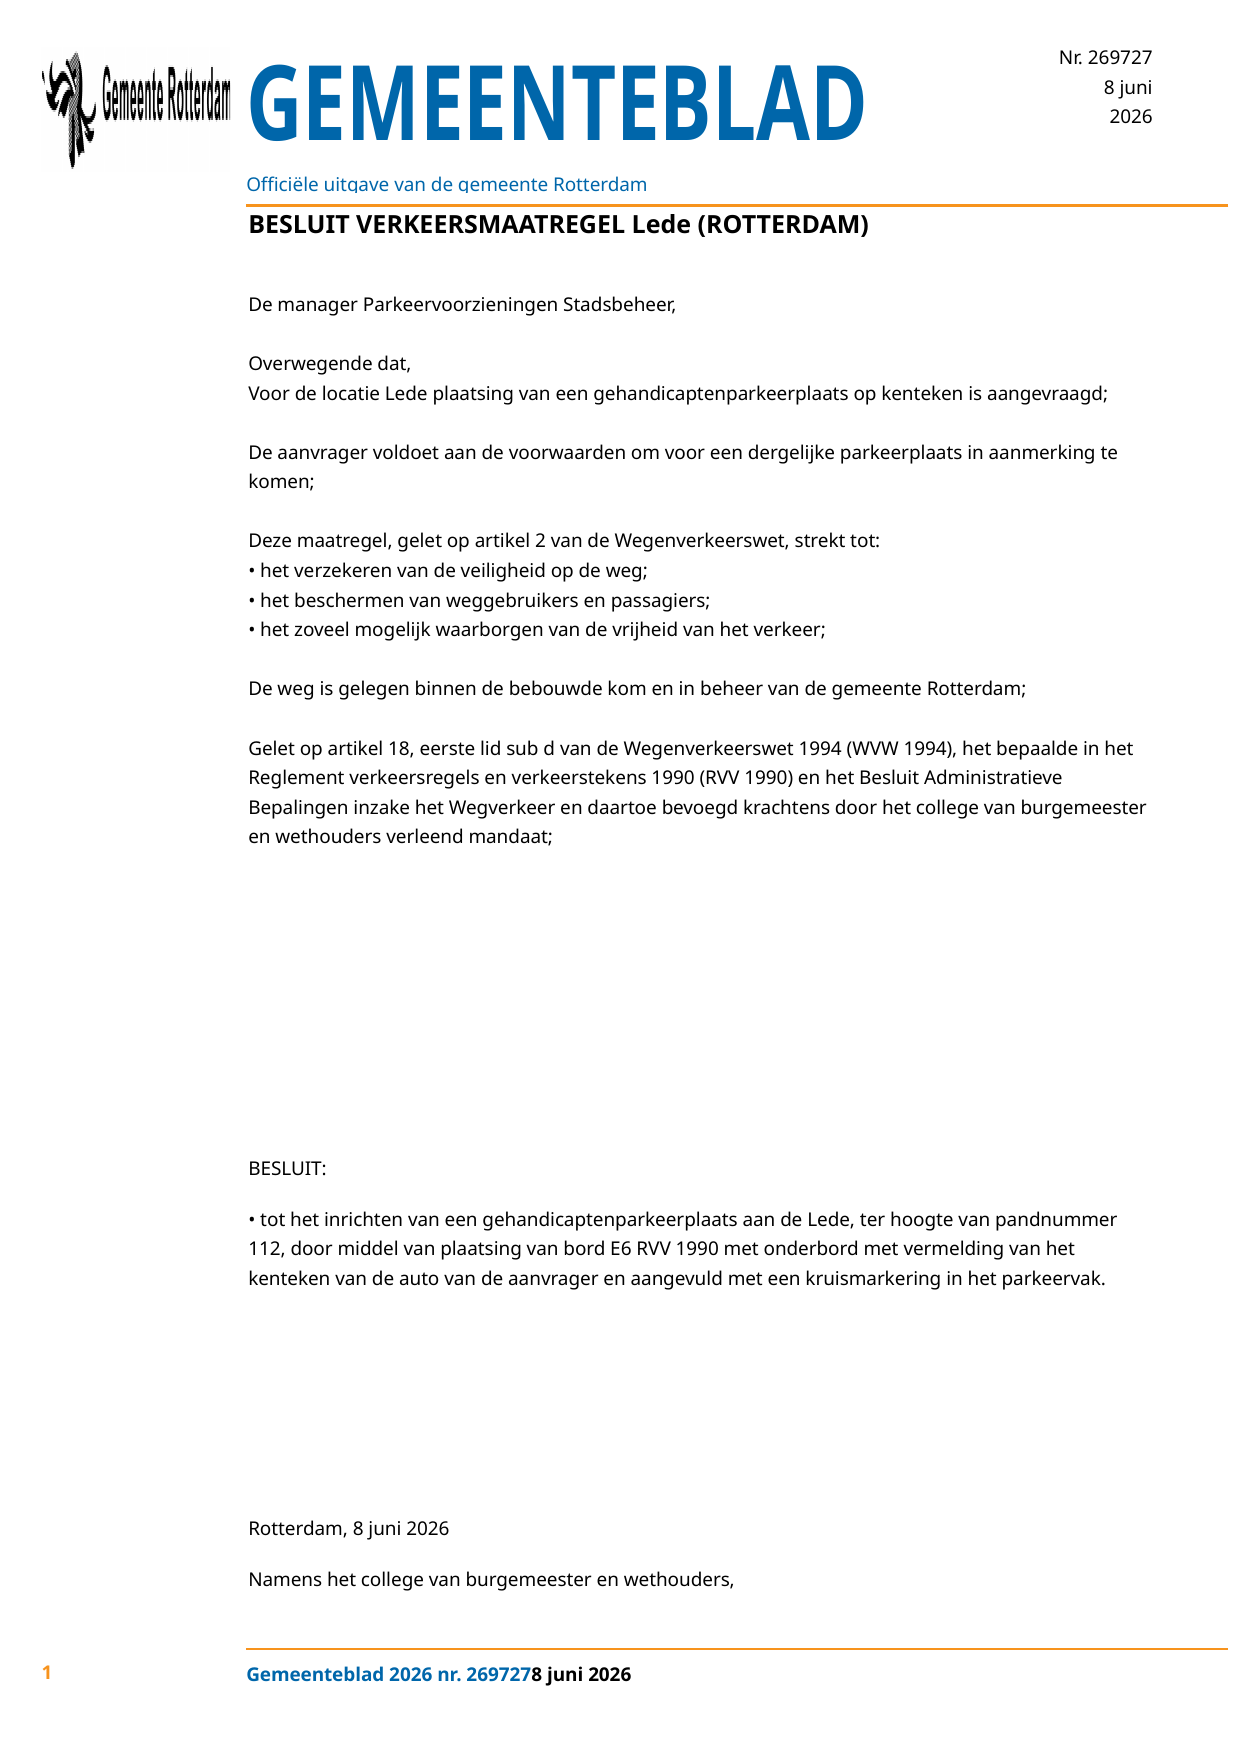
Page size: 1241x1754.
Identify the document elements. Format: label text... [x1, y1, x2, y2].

text De aanvrager voldoet aan de voorwaarden om voor een dergelijke parkeerplaats in aanmerking te komen; [248, 439, 1152, 494]
picture [41, 47, 231, 172]
text Voor de locatie Lede plaatsing van een gehandicaptenparkeerplaats op kenteken is aangevraagd; [248, 380, 1152, 406]
text Deze maatregel, gelet op artikel 2 van de Wegenverkeerswet, strekt tot: [248, 528, 1152, 553]
text • het verzekeren van de veiligheid op de weg; [248, 557, 1152, 583]
text Rotterdam, 8 juni 2026 [248, 1515, 1152, 1540]
text BESLUIT: [248, 1156, 1152, 1181]
text BESLUIT VERKEERSMAATREGEL Lede (ROTTERDAM) [248, 207, 1152, 241]
text • tot het inrichten van een gehandicaptenparkeerplaats aan de Lede, ter hoogte van pandnummer 112, door middel van plaatsing van bord E6 RVV 1990 met onderbord met vermelding van het kenteken van de auto van de aanvrager en aangevuld met een kruismarkering in het parkeervak. [248, 1206, 1152, 1291]
text De weg is gelegen binnen de bebouwde kom en in beheer van de gemeente Rotterdam; [248, 676, 1152, 701]
text De manager Parkeervoorzieningen Stadsbeheer, [248, 291, 1152, 317]
text Namens het college van burgemeester en wethouders, [248, 1566, 1152, 1592]
text Gelet op artikel 18, eerste lid sub d van de Wegenverkeerswet 1994 (WVW 1994), het bepaalde in het Reglement verkeersregels en verkeerstekens 1990 (RVV 1990) en het Besluit Administratieve Bepalingen inzake het Wegverkeer en daartoe bevoegd krachtens door het college van burgemeester en wethouders verleend mandaat; [248, 735, 1152, 849]
text • het zoveel mogelijk waarborgen van de vrijheid van het verkeer; [248, 616, 1152, 642]
text Overwegende dat, [248, 350, 1152, 376]
text • het beschermen van weggebruikers en passagiers; [248, 587, 1152, 613]
